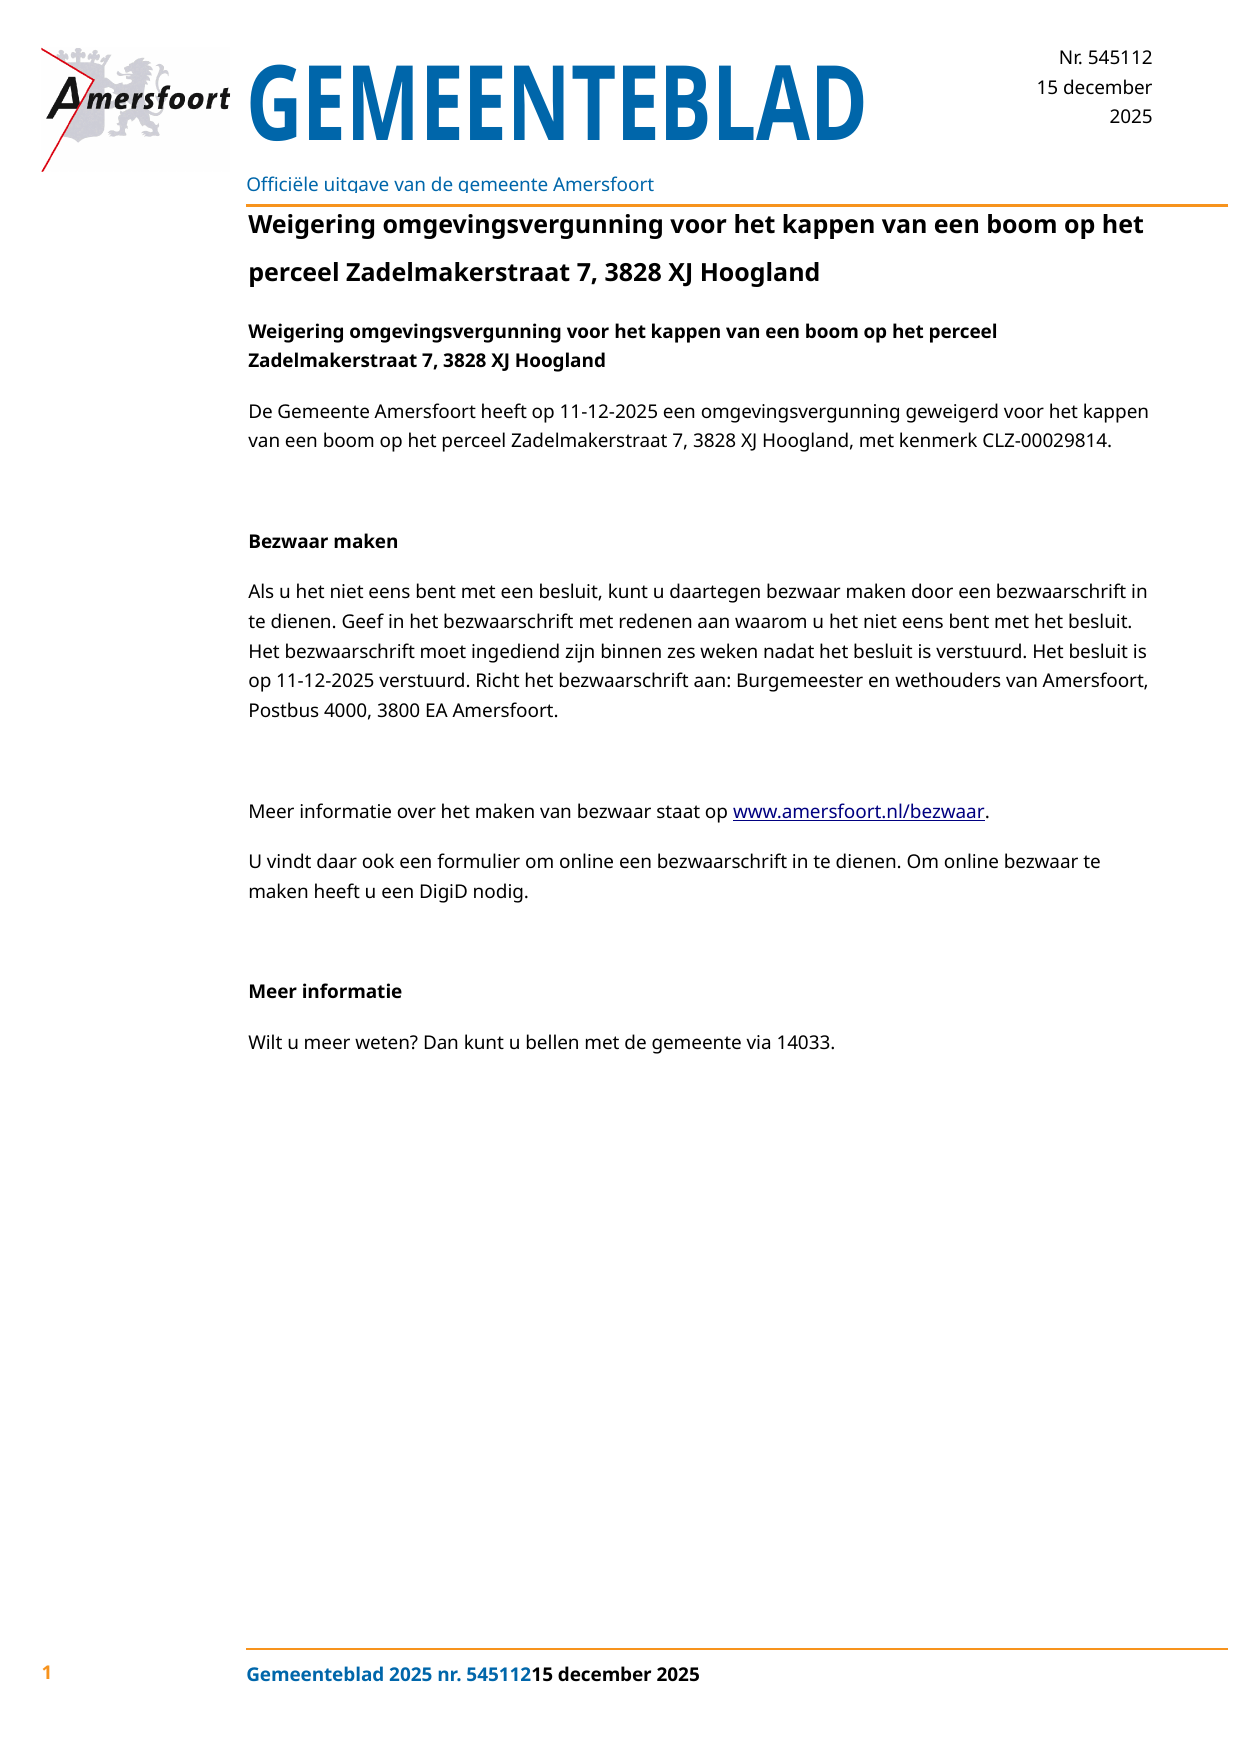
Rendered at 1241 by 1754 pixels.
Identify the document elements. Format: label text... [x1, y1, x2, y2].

text U vindt daar ook een formulier om online een bezwaarschrift in te dienen. Om online bezwaar te maken heeft u een DigiD nodig. [248, 848, 1152, 904]
text Als u het niet eens bent met een besluit, kunt u daartegen bezwaar maken door een bezwaarschrift in te dienen. Geef in het bezwaarschrift met redenen aan waarom u het niet eens bent met het besluit. Het bezwaarschrift moet ingediend zijn binnen zes weken nadat het besluit is verstuurd. Het besluit is op 11-12-2025 verstuurd. Richt het bezwaarschrift aan: Burgemeester en wethouders van Amersfoort, Postbus 4000, 3800 EA Amersfoort. [248, 579, 1152, 723]
text Weigering omgevingsvergunning voor het kappen van een boom op het perceel Zadelmakerstraat 7, 3828 XJ Hoogland [248, 207, 1152, 288]
picture [41, 47, 231, 172]
text Meer informatie [248, 979, 1152, 1004]
text Wilt u meer weten? Dan kunt u bellen met de gemeente via 14033. [248, 1029, 1152, 1055]
text Bezwaar maken [248, 528, 1152, 554]
text De Gemeente Amersfoort heeft op 11-12-2025 een omgevingsvergunning geweigerd voor het kappen van een boom op het perceel Zadelmakerstraat 7, 3828 XJ Hoogland, met kenmerk CLZ-00029814. [248, 398, 1152, 453]
text Meer informatie over het maken van bezwaar staat op www.amersfoort.nl/bezwaar. [248, 798, 1152, 824]
text Weigering omgevingsvergunning voor het kappen van een boom op het perceel Zadelmakerstraat 7, 3828 XJ Hoogland [248, 318, 1152, 373]
